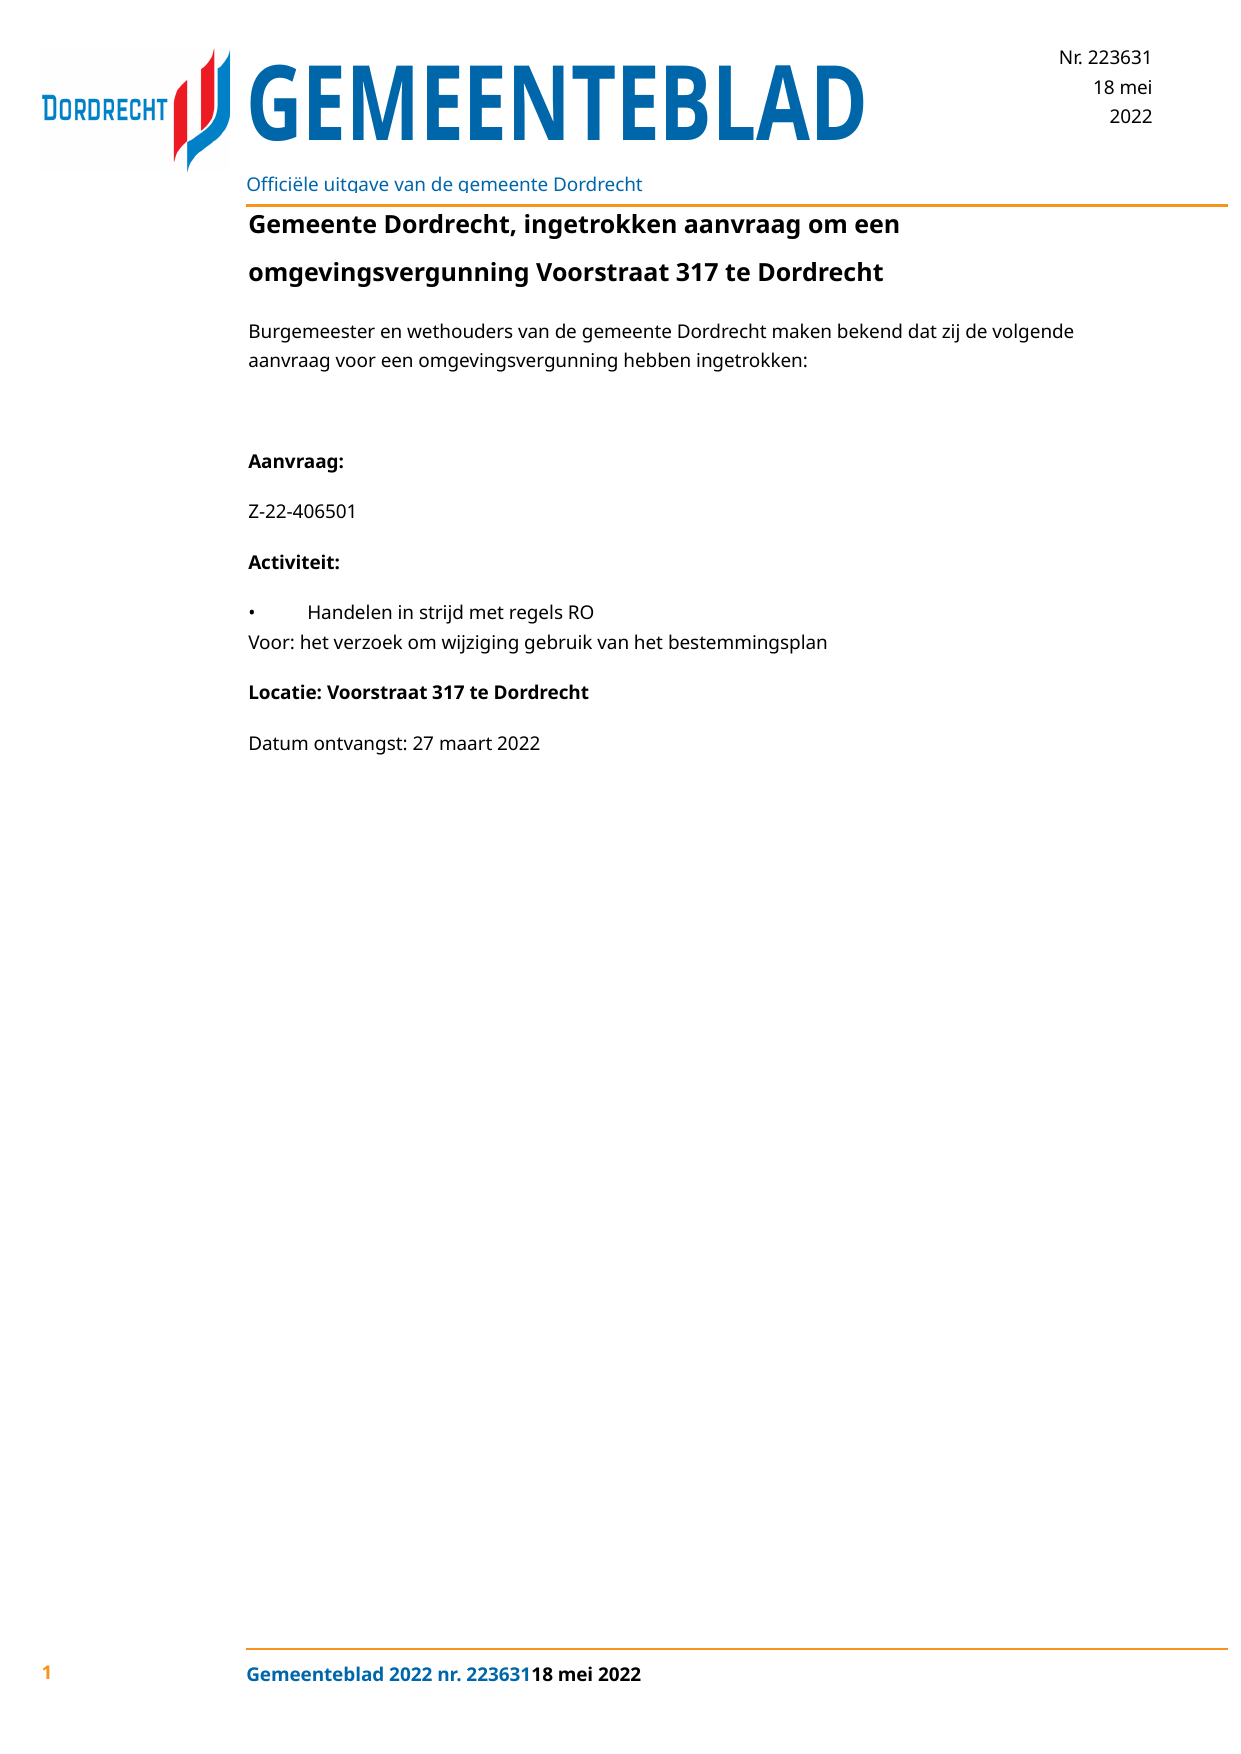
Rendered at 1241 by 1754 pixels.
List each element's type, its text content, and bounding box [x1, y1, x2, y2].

text Gemeente Dordrecht, ingetrokken aanvraag om een omgevingsvergunning Voorstraat 317 te Dordrecht [248, 207, 1152, 288]
text Locatie: Voorstraat 317 te Dordrecht [248, 679, 1152, 705]
text Datum ontvangst: 27 maart 2022 [248, 730, 1152, 756]
text Burgemeester en wethouders van de gemeente Dordrecht maken bekend dat zij de volgende aanvraag voor een omgevingsvergunning hebben ingetrokken: [248, 318, 1152, 373]
text Aanvraag: [248, 448, 1152, 474]
picture [41, 47, 231, 172]
text Z-22-406501 [248, 499, 1152, 524]
list Handelen in strijd met regels RO [248, 599, 1152, 625]
text Voor: het verzoek om wijziging gebruik van het bestemmingsplan [248, 629, 1152, 655]
text Activiteit: [248, 549, 1152, 575]
